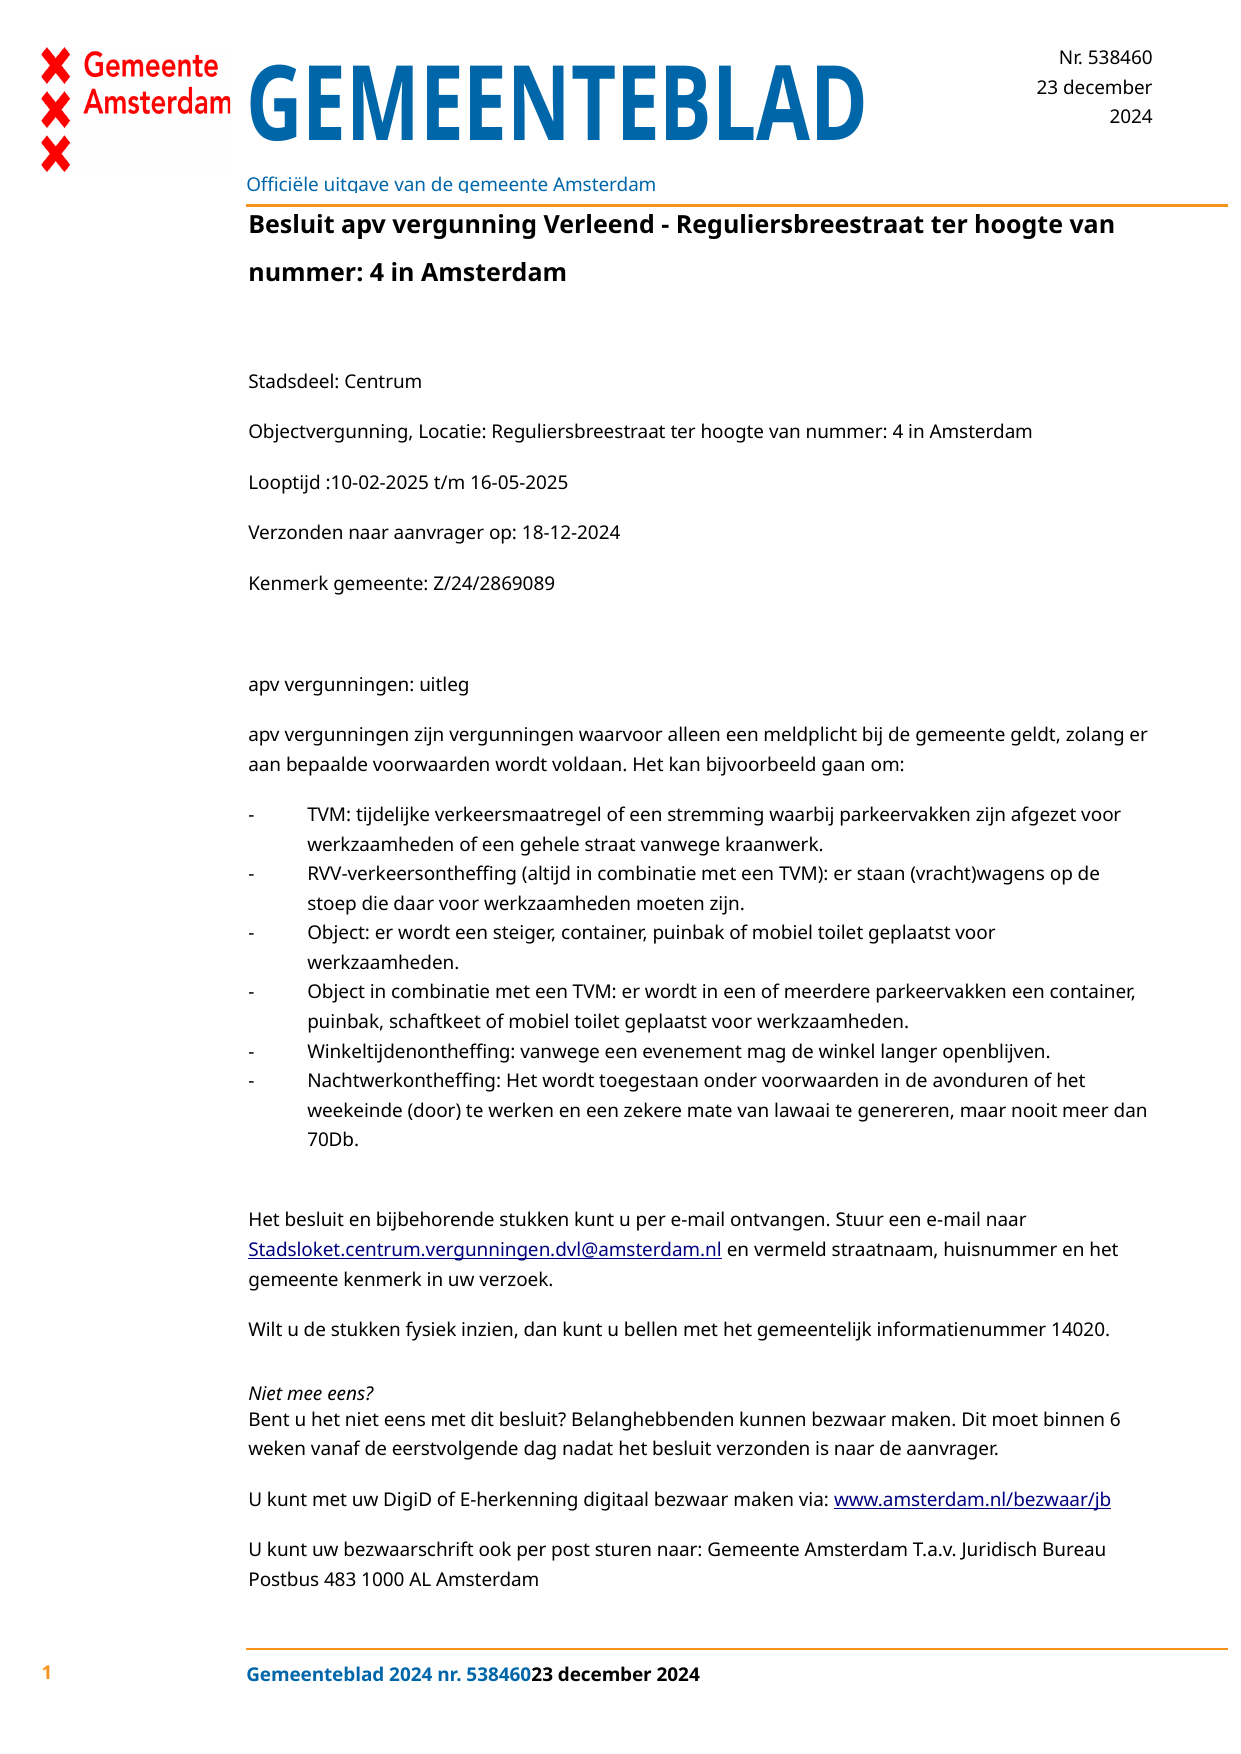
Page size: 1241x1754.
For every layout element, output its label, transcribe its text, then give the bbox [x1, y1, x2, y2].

list Object: er wordt een steiger, container, puinbak of mobiel toilet geplaatst voor werkzaamheden. [248, 919, 1152, 975]
text Kenmerk gemeente: Z/24/2869089 [248, 570, 1152, 596]
text Niet mee eens? [248, 1380, 1152, 1406]
text Objectvergunning, Locatie: Reguliersbreestraat ter hoogte van nummer: 4 in Amsterdam [248, 419, 1152, 444]
text U kunt uw bezwaarschrift ook per post sturen naar: Gemeente Amsterdam T.a.v. Juridisch Bureau Postbus 483 1000 AL Amsterdam [248, 1536, 1152, 1592]
text Bent u het niet eens met dit besluit? Belanghebbenden kunnen bezwaar maken. Dit moet binnen 6 weken vanaf de eerstvolgende dag nadat het besluit verzonden is naar de aanvrager. [248, 1406, 1152, 1461]
list Object in combinatie met een TVM: er wordt in een of meerdere parkeervakken een container, puinbak, schaftkeet of mobiel toilet geplaatst voor werkzaamheden. [248, 979, 1152, 1034]
list Nachtwerkontheffing: Het wordt toegestaan onder voorwaarden in de avonduren of het weekeinde (door) te werken en een zekere mate van lawaai te genereren, maar nooit meer dan 70Db. [248, 1067, 1152, 1152]
picture [41, 47, 231, 172]
list Winkeltijdenontheffing: vanwege een evenement mag de winkel langer openblijven. [248, 1038, 1152, 1064]
text apv vergunningen: uitleg [248, 671, 1152, 697]
text Verzonden naar aanvrager op: 18-12-2024 [248, 519, 1152, 545]
list RVV-verkeersontheffing (altijd in combinatie met een TVM): er staan (vracht)wagens op de stoep die daar voor werkzaamheden moeten zijn. [248, 860, 1152, 916]
list TVM: tijdelijke verkeersmaatregel of een stremming waarbij parkeervakken zijn afgezet voor werkzaamheden of een gehele straat vanwege kraanwerk. [248, 801, 1152, 857]
text U kunt met uw DigiD of E-herkenning digitaal bezwaar maken via: www.amsterdam.nl/bezwaar/jb [248, 1486, 1152, 1512]
text Looptijd :10-02-2025 t/m 16-05-2025 [248, 469, 1152, 495]
text apv vergunningen zijn vergunningen waarvoor alleen een meldplicht bij de gemeente geldt, zolang er aan bepaalde voorwaarden wordt voldaan. Het kan bijvoorbeeld gaan om: [248, 721, 1152, 777]
text Wilt u de stukken fysiek inzien, dan kunt u bellen met het gemeentelijk informatienummer 14020. [248, 1316, 1152, 1342]
text Stadsdeel: Centrum [248, 368, 1152, 394]
text Besluit apv vergunning Verleend - Reguliersbreestraat ter hoogte van nummer: 4 in Amsterdam [248, 207, 1152, 288]
text Het besluit en bijbehorende stukken kunt u per e-mail ontvangen. Stuur een e-mail naar Stadsloket.centrum.vergunningen.dvl@amsterdam.nl en vermeld straatnaam, huisnummer en het gemeente kenmerk in uw verzoek. [248, 1207, 1152, 1292]
